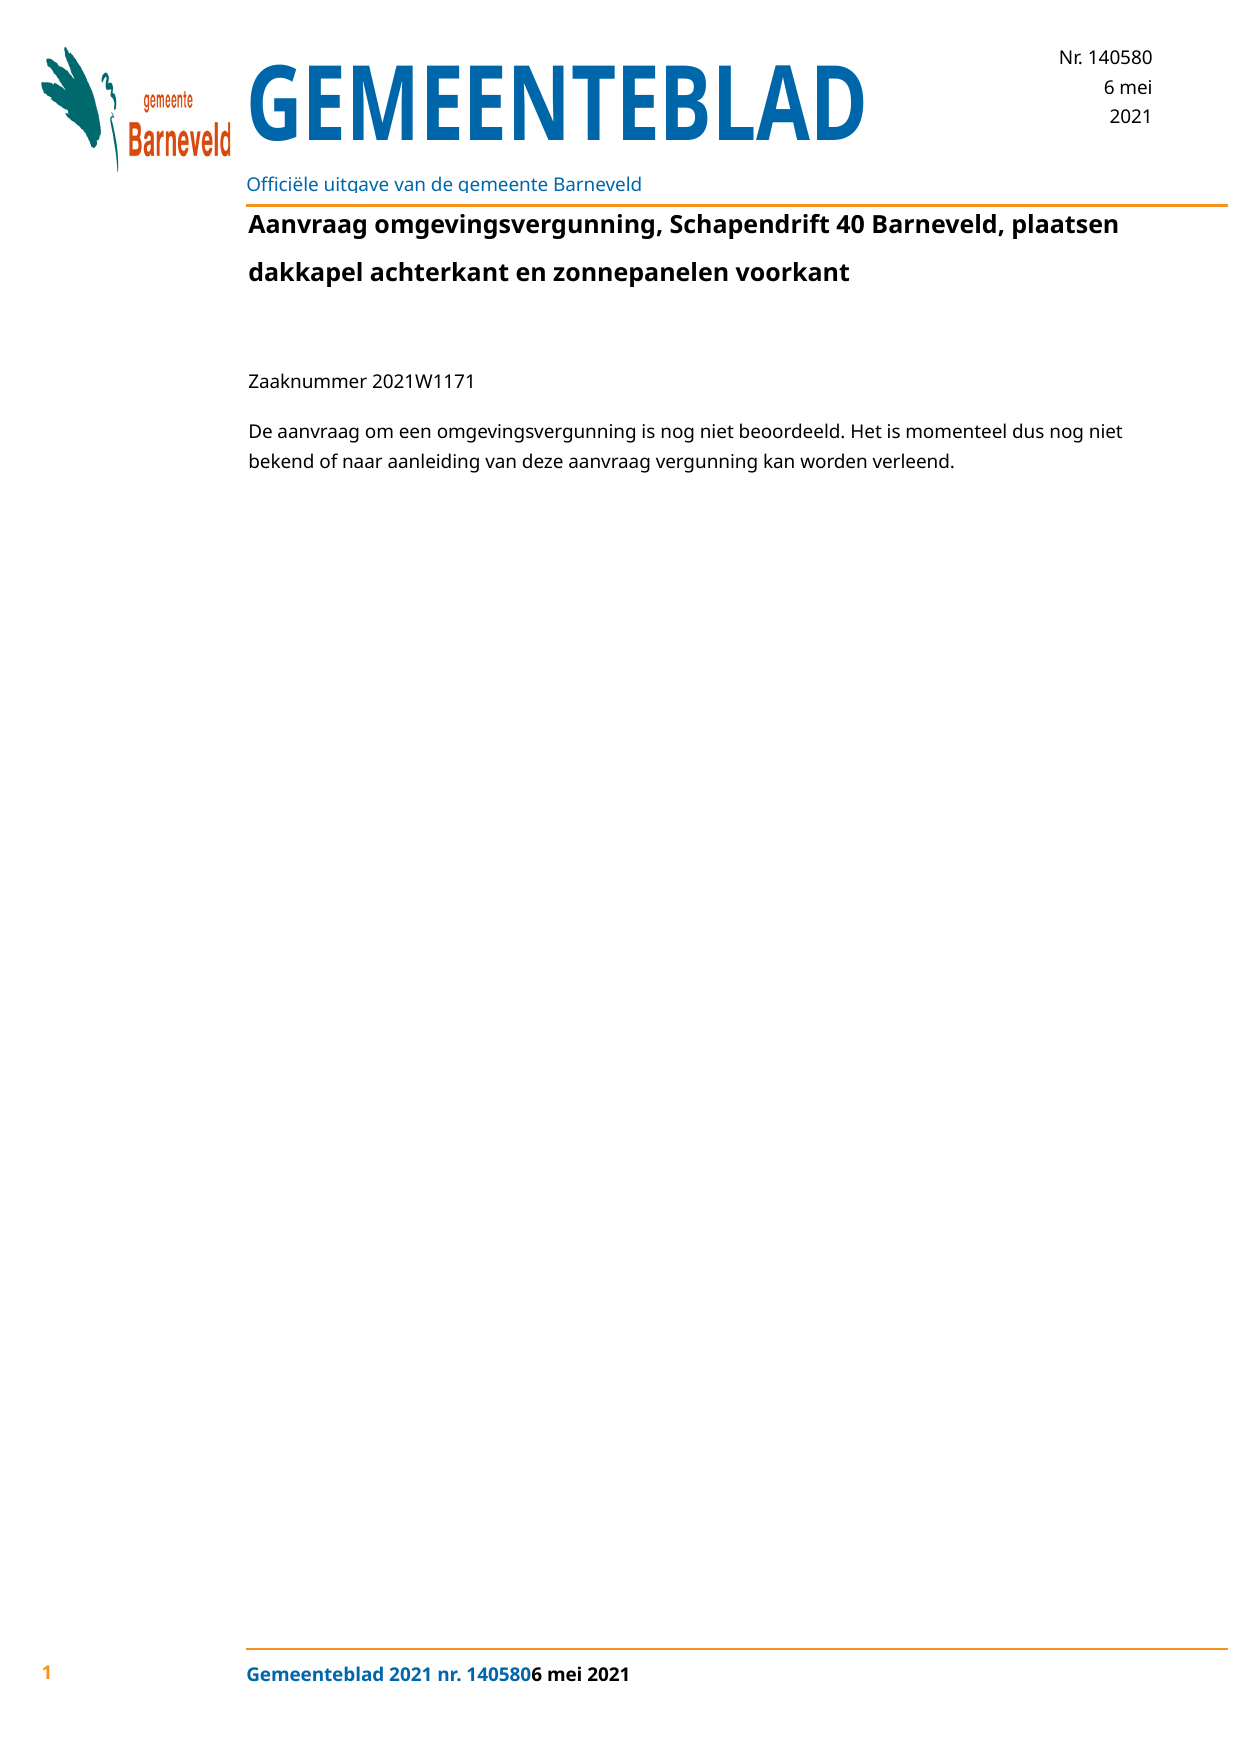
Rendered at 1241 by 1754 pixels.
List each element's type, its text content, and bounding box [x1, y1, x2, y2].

picture [41, 47, 231, 172]
text Zaaknummer 2021W1171 [248, 368, 1152, 394]
text Aanvraag omgevingsvergunning, Schapendrift 40 Barneveld, plaatsen dakkapel achterkant en zonnepanelen voorkant [248, 207, 1152, 288]
text De aanvraag om een omgevingsvergunning is nog niet beoordeeld. Het is momenteel dus nog niet bekend of naar aanleiding van deze aanvraag vergunning kan worden verleend. [248, 419, 1152, 474]
